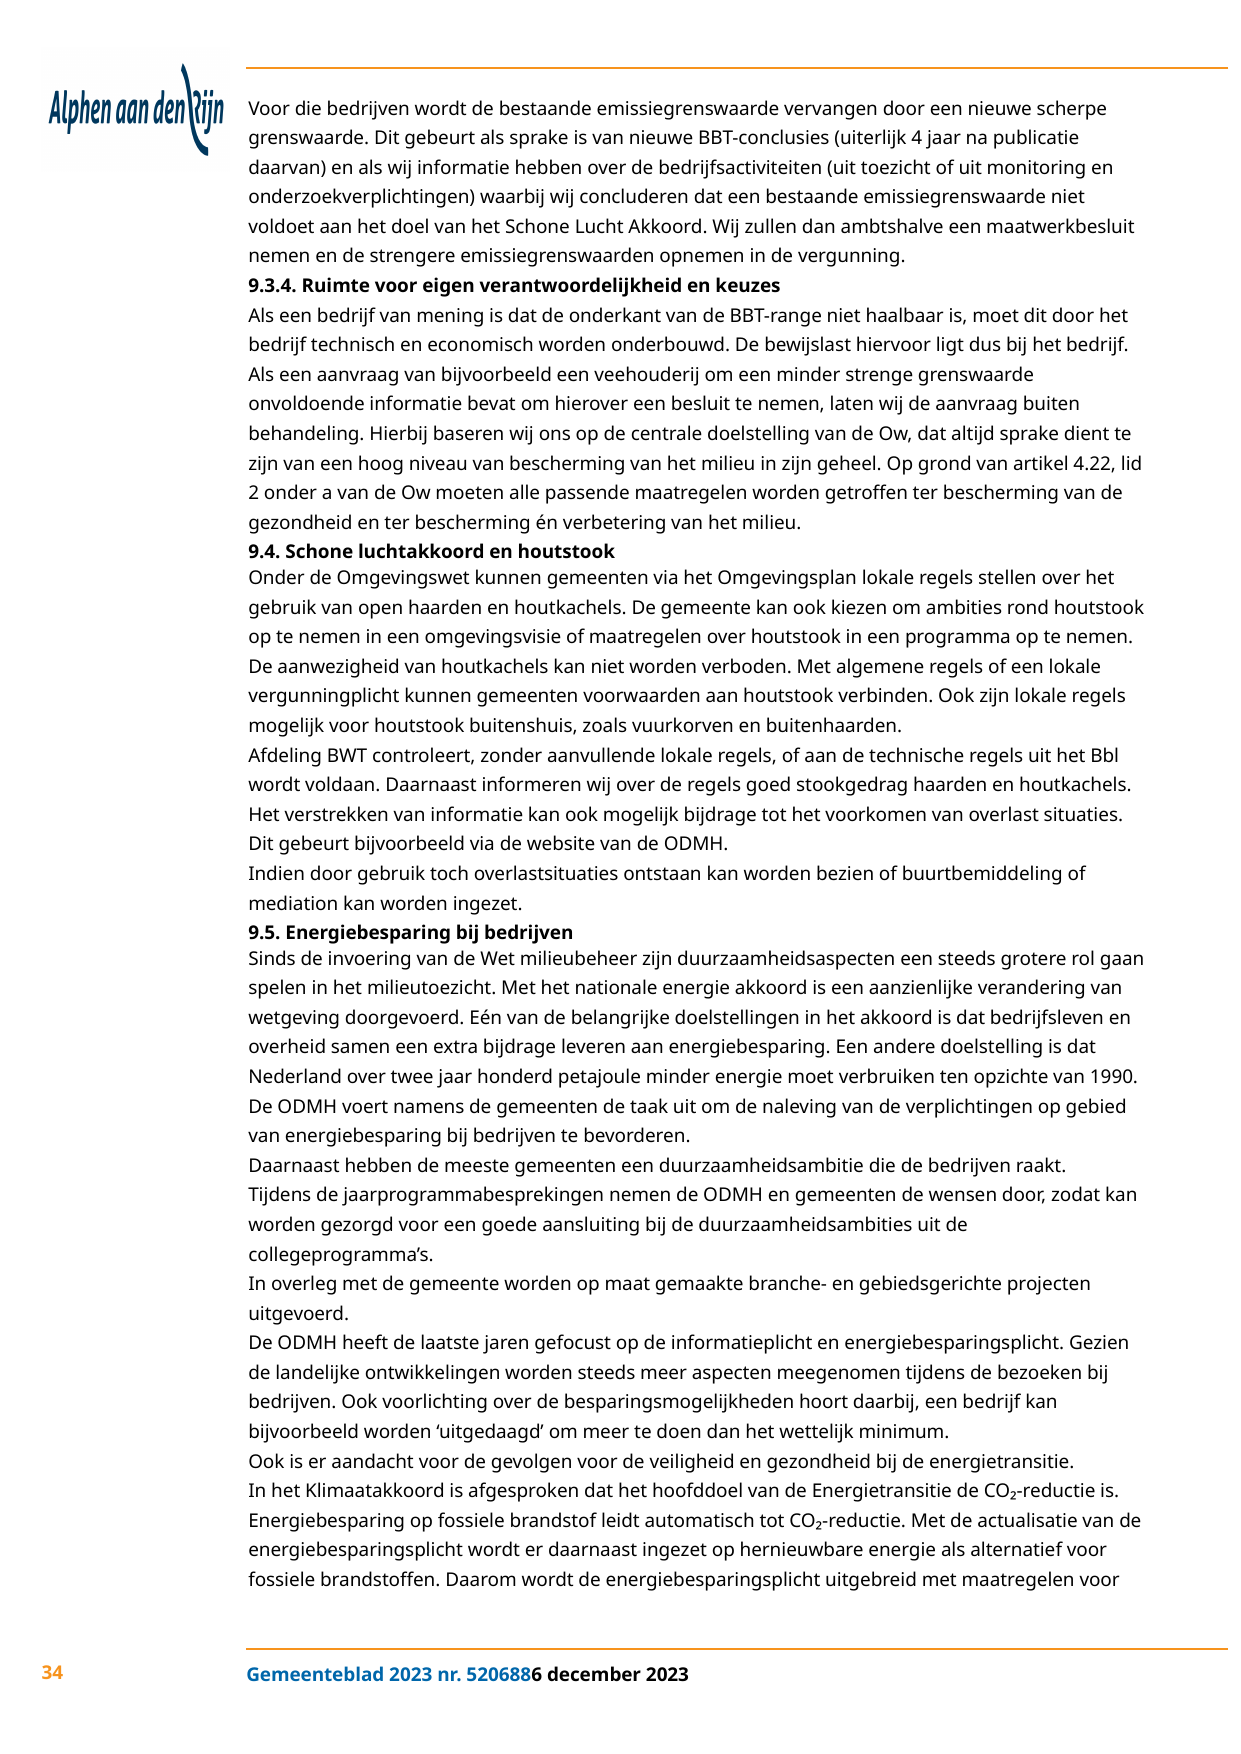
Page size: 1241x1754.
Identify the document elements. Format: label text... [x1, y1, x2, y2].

text Ook is er aandacht voor de gevolgen voor de veiligheid en gezondheid bij de energietransitie. [248, 1448, 1152, 1474]
text Het verstrekken van informatie kan ook mogelijk bijdrage tot het voorkomen van overlast situaties. Dit gebeurt bijvoorbeeld via de website van de ODMH. [248, 801, 1152, 856]
text Indien door gebruik toch overlastsituaties ontstaan kan worden bezien of buurtbemiddeling of mediation kan worden ingezet. [248, 860, 1152, 915]
text Voor die bedrijven wordt de bestaande emissiegrenswaarde vervangen door een nieuwe scherpe grenswaarde. Dit gebeurt als sprake is van nieuwe BBT-conclusies (uiterlijk 4 jaar na publicatie daarvan) en als wij informatie hebben over de bedrijfsactiviteiten (uit toezicht of uit monitoring en onderzoekverplichtingen) waarbij wij concluderen dat een bestaande emissiegrenswaarde niet voldoet aan het doel van het Schone Lucht Akkoord. Wij zullen dan ambtshalve een maatwerkbesluit nemen en de strengere emissiegrenswaarden opnemen in de vergunning. [248, 95, 1152, 268]
text Onder de Omgevingswet kunnen gemeenten via het Omgevingsplan lokale regels stellen over het gebruik van open haarden en houtkachels. De gemeente kan ook kiezen om ambities rond houtstook op te nemen in een omgevingsvisie of maatregelen over houtstook in een programma op te nemen. De aanwezigheid van houtkachels kan niet worden verboden. Met algemene regels of een lokale vergunningplicht kunnen gemeenten voorwaarden aan houtstook verbinden. Ook zijn lokale regels mogelijk voor houtstook buitenshuis, zoals vuurkorven en buitenhaarden. [248, 564, 1152, 738]
text Als een bedrijf van mening is dat de onderkant van de BBT-range niet haalbaar is, moet dit door het bedrijf technisch en economisch worden onderbouwd. De bewijslast hiervoor ligt dus bij het bedrijf. [248, 302, 1152, 357]
text In het Klimaatakkoord is afgesproken dat het hoofddoel van de Energietransitie de CO₂-reductie is. Energiebesparing op fossiele brandstof leidt automatisch tot CO₂-reductie. Met de actualisatie van de energiebesparingsplicht wordt er daarnaast ingezet op hernieuwbare energie als alternatief voor fossiele brandstoffen. Daarom wordt de energiebesparingsplicht uitgebreid met maatregelen voor [248, 1477, 1152, 1592]
text Afdeling BWT controleert, zonder aanvullende lokale regels, of aan de technische regels uit het Bbl wordt voldaan. Daarnaast informeren wij over de regels goed stookgedrag haarden en houtkachels. [248, 742, 1152, 797]
text 9.3.4. Ruimte voor eigen verantwoordelijkheid en keuzes [248, 272, 1152, 298]
text Als een aanvraag van bijvoorbeeld een veehouderij om een minder strenge grenswaarde onvoldoende informatie bevat om hierover een besluit te nemen, laten wij de aanvraag buiten behandeling. Hierbij baseren wij ons op de centrale doelstelling van de Ow, dat altijd sprake dient te zijn van een hoog niveau van bescherming van het milieu in zijn geheel. Op grond van artikel 4.22, lid 2 onder a van de Ow moeten alle passende maatregelen worden getroffen ter bescherming van de gezondheid en ter bescherming én verbetering van het milieu. [248, 361, 1152, 535]
text Tijdens de jaarprogrammabesprekingen nemen de ODMH en gemeenten de wensen door, zodat kan worden gezorgd voor een goede aansluiting bij de duurzaamheidsambities uit de collegeprogramma’s. [248, 1182, 1152, 1267]
text Daarnaast hebben de meeste gemeenten een duurzaamheidsambitie die de bedrijven raakt. [248, 1152, 1152, 1178]
text Sinds de invoering van de Wet milieubeheer zijn duurzaamheidsaspecten een steeds grotere rol gaan spelen in het milieutoezicht. Met het nationale energie akkoord is een aanzienlijke verandering van wetgeving doorgevoerd. Eén van de belangrijke doelstellingen in het akkoord is dat bedrijfsleven en overheid samen een extra bijdrage leveren aan energiebesparing. Een andere doelstelling is dat Nederland over twee jaar honderd petajoule minder energie moet verbruiken ten opzichte van 1990. De ODMH voert namens de gemeenten de taak uit om de naleving van de verplichtingen op gebied van energiebesparing bij bedrijven te bevorderen. [248, 945, 1152, 1148]
text 9.4. Schone luchtakkoord en houtstook [248, 538, 1152, 564]
text 9.5. Energiebesparing bij bedrijven [248, 919, 1152, 945]
text De ODMH heeft de laatste jaren gefocust op de informatieplicht en energiebesparingsplicht. Gezien de landelijke ontwikkelingen worden steeds meer aspecten meegenomen tijdens de bezoeken bij bedrijven. Ook voorlichting over de besparingsmogelijkheden hoort daarbij, een bedrijf kan bijvoorbeeld worden ‘uitgedaagd’ om meer te doen dan het wettelijk minimum. [248, 1329, 1152, 1444]
picture [41, 47, 231, 172]
text In overleg met de gemeente worden op maat gemaakte branche- en gebiedsgerichte projecten uitgevoerd. [248, 1270, 1152, 1326]
